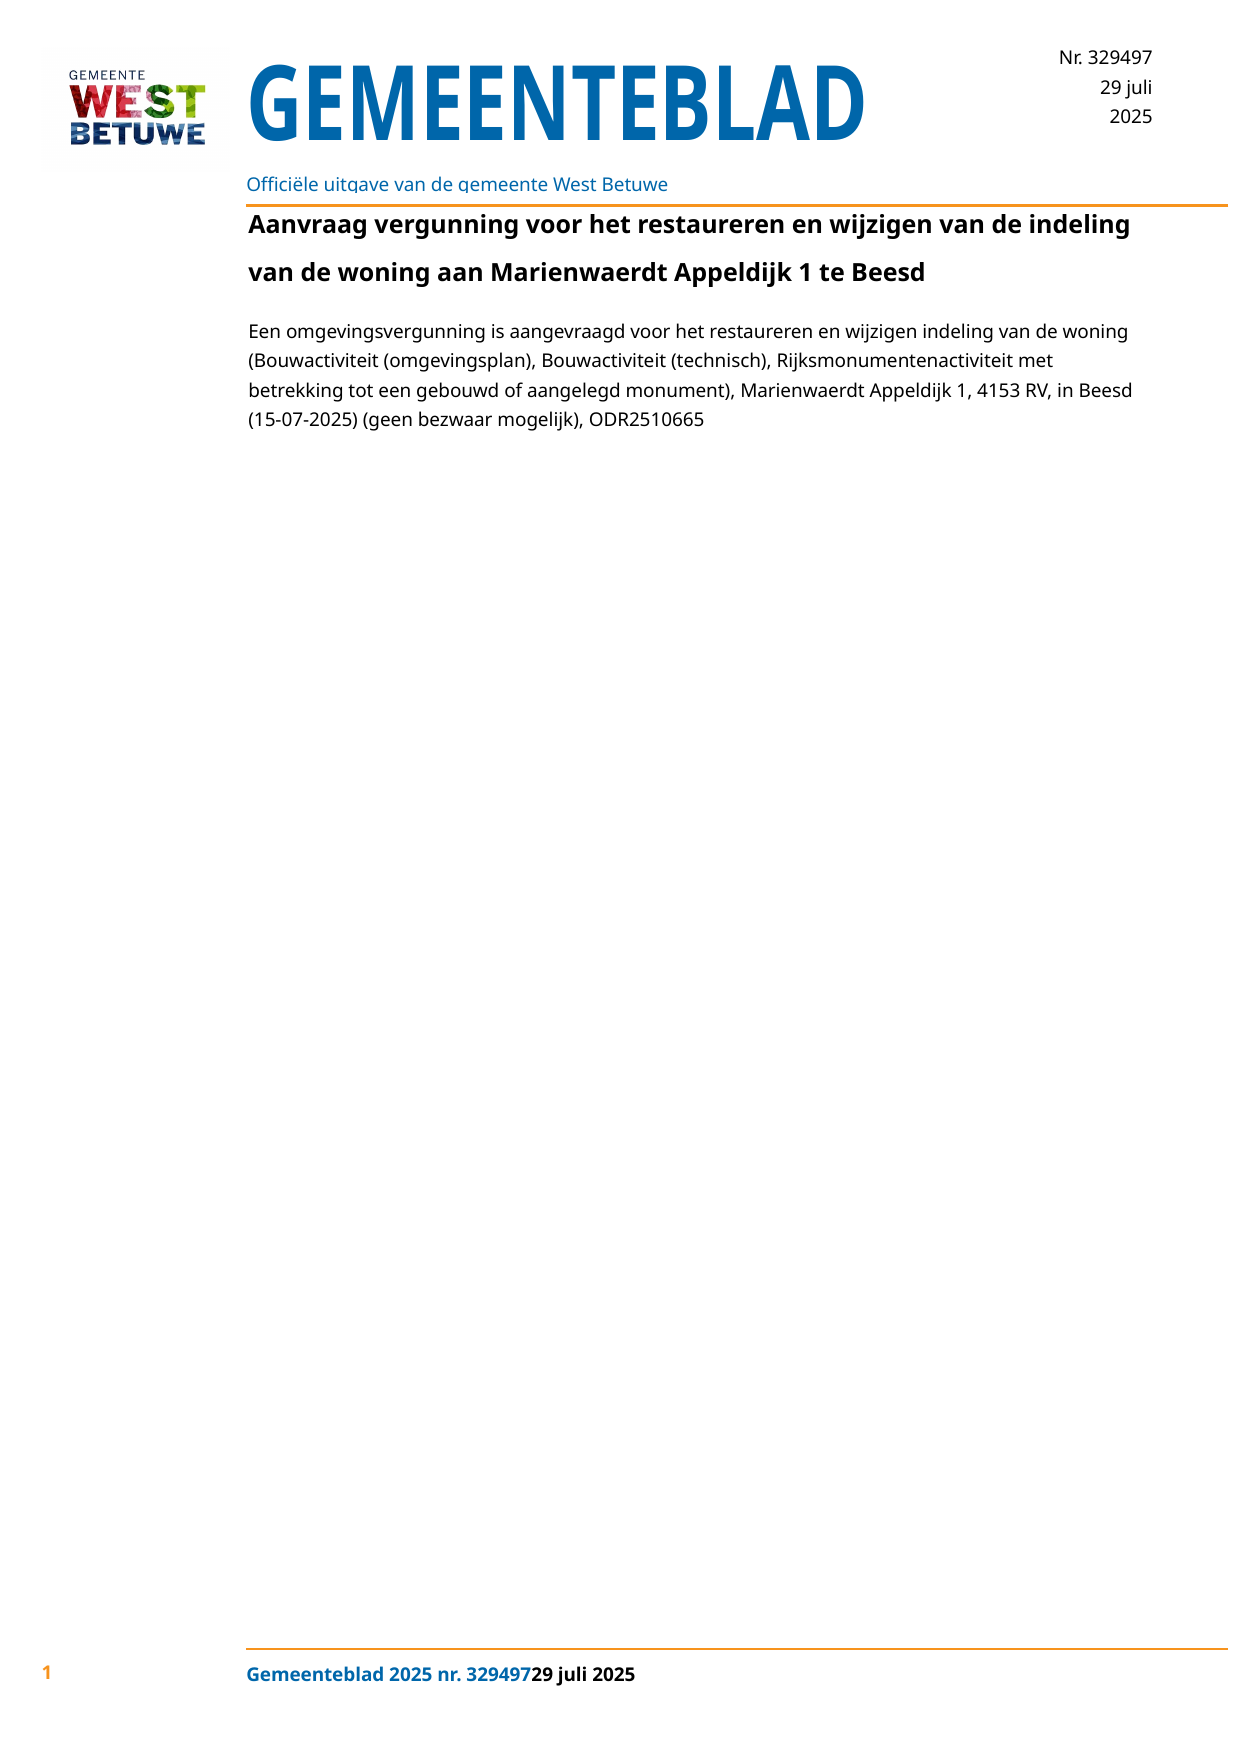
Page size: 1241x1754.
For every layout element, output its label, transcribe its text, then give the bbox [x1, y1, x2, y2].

picture [41, 47, 231, 172]
text Een omgevingsvergunning is aangevraagd voor het restaureren en wijzigen indeling van de woning (Bouwactiviteit (omgevingsplan), Bouwactiviteit (technisch), Rijksmonumentenactiviteit met betrekking tot een gebouwd of aangelegd monument), Marienwaerdt Appeldijk 1, 4153 RV, in Beesd (15-07-2025) (geen bezwaar mogelijk), ODR2510665 [248, 318, 1152, 432]
text Aanvraag vergunning voor het restaureren en wijzigen van de indeling van de woning aan Marienwaerdt Appeldijk 1 te Beesd [248, 207, 1152, 288]
